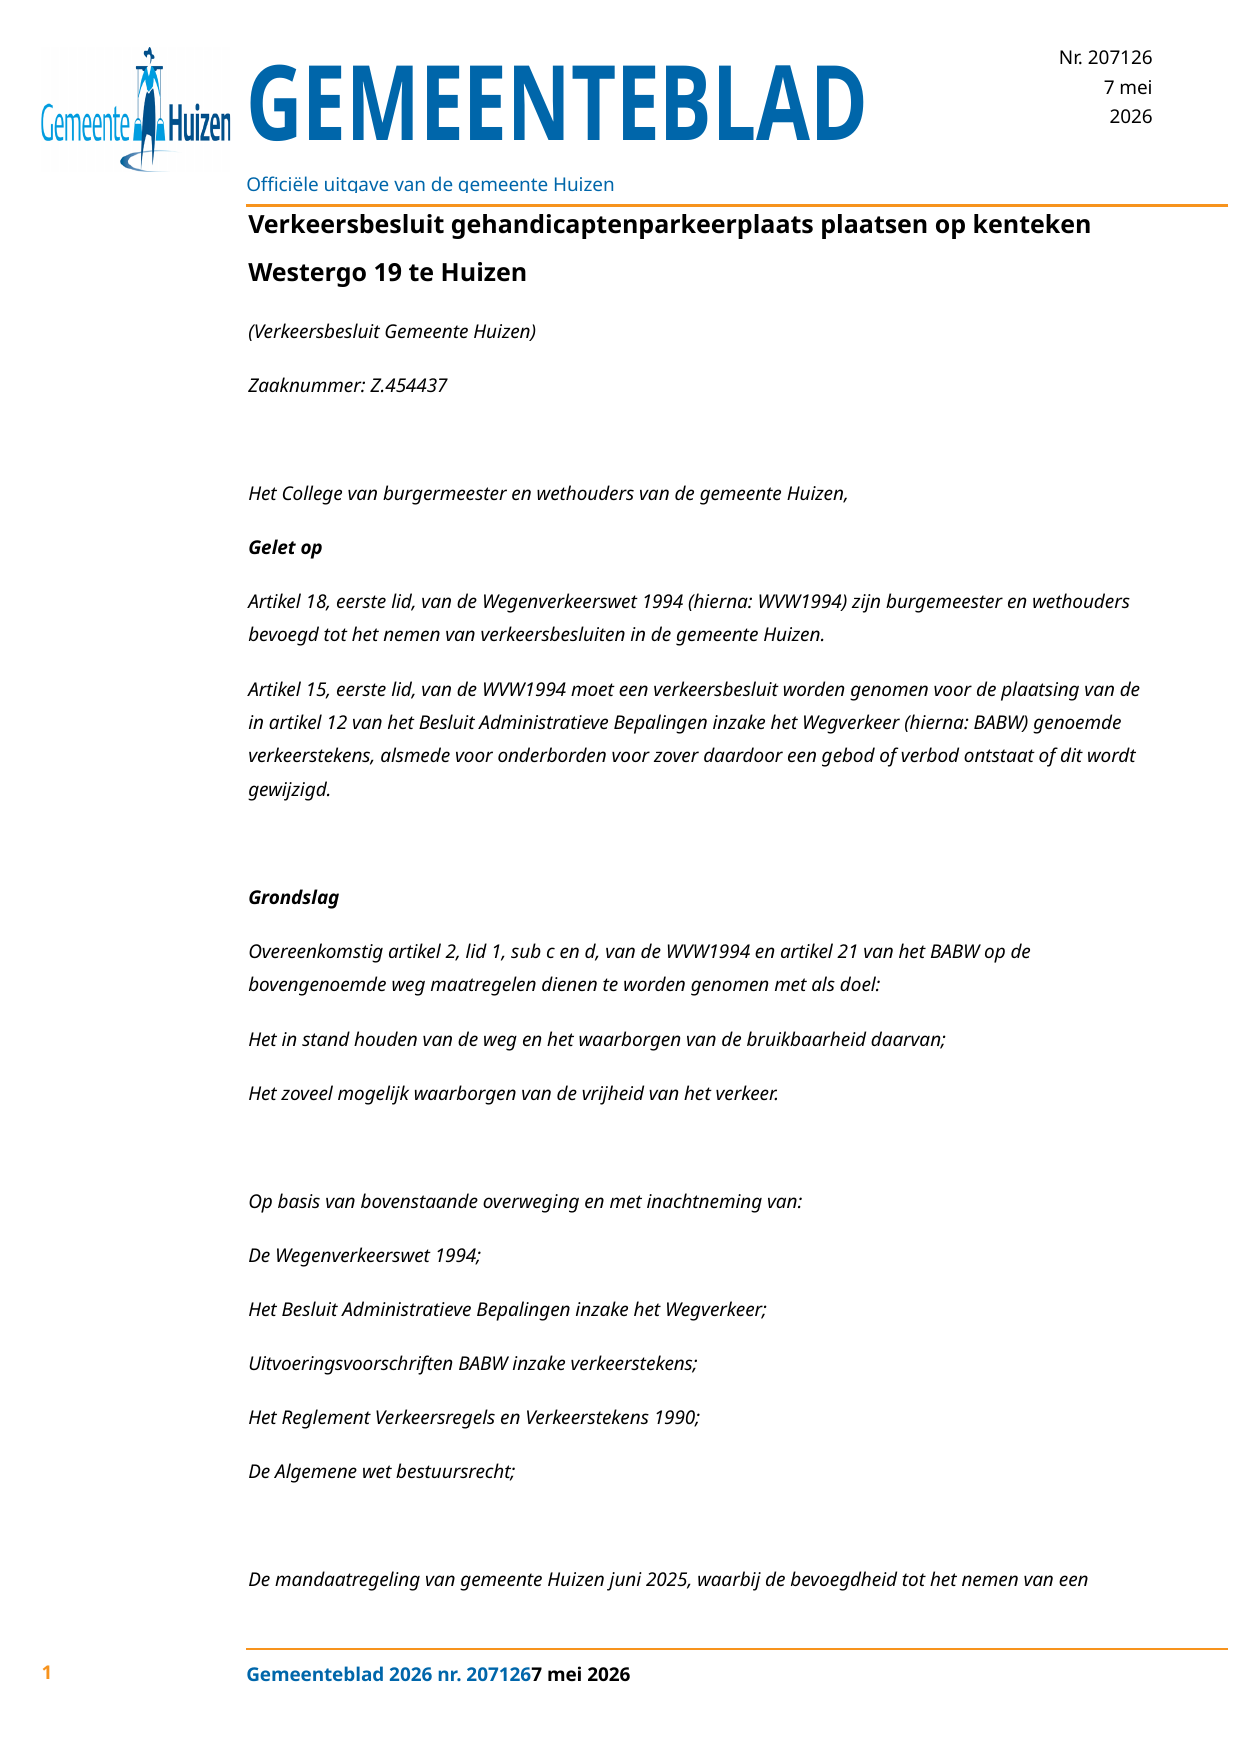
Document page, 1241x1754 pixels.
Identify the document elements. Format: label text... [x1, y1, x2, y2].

text Overeenkomstig artikel 2, lid 1, sub c en d, van de WVW1994 en artikel 21 van het BABW op de bovengenoemde weg maatregelen dienen te worden genomen met als doel: [248, 938, 1152, 997]
text Het Besluit Administratieve Bepalingen inzake het Wegverkeer; [248, 1296, 1152, 1322]
text (Verkeersbesluit Gemeente Huizen) [248, 318, 1152, 344]
text Op basis van bovenstaande overweging en met inachtneming van: [248, 1188, 1152, 1214]
text Het zoveel mogelijk waarborgen van de vrijheid van het verkeer. [248, 1080, 1152, 1106]
text Uitvoeringsvoorschriften BABW inzake verkeerstekens; [248, 1350, 1152, 1376]
text Het Reglement Verkeersregels en Verkeerstekens 1990; [248, 1404, 1152, 1430]
text Artikel 15, eerste lid, van de WVW1994 moet een verkeersbesluit worden genomen voor de plaatsing van de in artikel 12 van het Besluit Administratieve Bepalingen inzake het Wegverkeer (hierna: BABW) genoemde verkeerstekens, alsmede voor onderborden voor zover daardoor een gebod of verbod ontstaat of dit wordt gewijzigd. [248, 676, 1152, 802]
text Grondslag [248, 884, 1152, 910]
picture [41, 47, 231, 172]
text Het College van burgermeester en wethouders van de gemeente Huizen, [248, 480, 1152, 506]
text De mandaatregeling van gemeente Huizen juni 2025, waarbij de bevoegdheid tot het nemen van een [248, 1566, 1152, 1592]
text Verkeersbesluit gehandicaptenparkeerplaats plaatsen op kenteken Westergo 19 te Huizen [248, 207, 1152, 288]
text De Wegenverkeerswet 1994; [248, 1242, 1152, 1268]
text De Algemene wet bestuursrecht; [248, 1458, 1152, 1484]
text Zaaknummer: Z.454437 [248, 372, 1152, 398]
text Artikel 18, eerste lid, van de Wegenverkeerswet 1994 (hierna: WVW1994) zijn burgemeester en wethouders bevoegd tot het nemen van verkeersbesluiten in de gemeente Huizen. [248, 588, 1152, 647]
text Gelet op [248, 534, 1152, 560]
text Het in stand houden van de weg en het waarborgen van de bruikbaarheid daarvan; [248, 1026, 1152, 1051]
